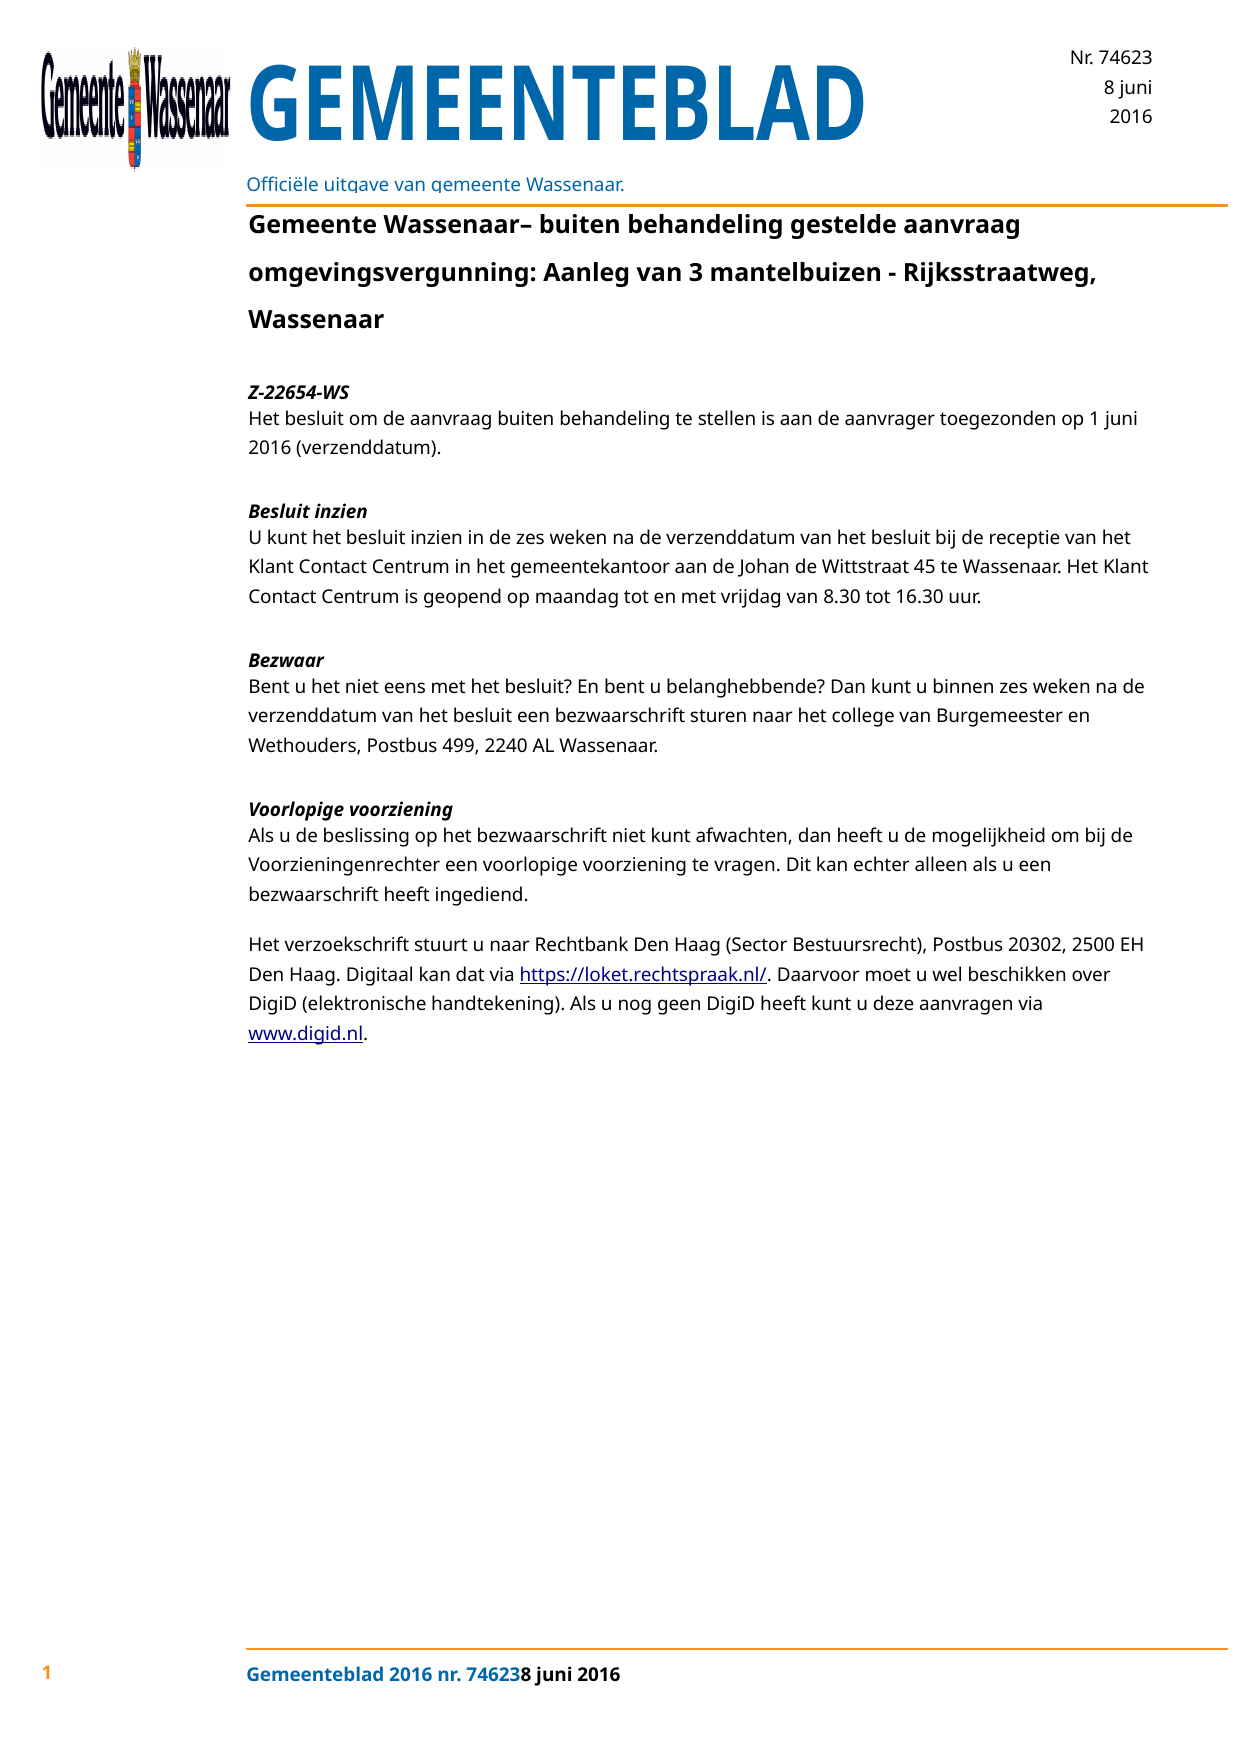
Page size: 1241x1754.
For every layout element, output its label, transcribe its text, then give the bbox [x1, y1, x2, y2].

text Besluit inzien [248, 498, 1152, 524]
text Het verzoekschrift stuurt u naar Rechtbank Den Haag (Sector Bestuursrecht), Postbus 20302, 2500 EH Den Haag. Digitaal kan dat via https://loket.rechtspraak.nl/. Daarvoor moet u wel beschikken over DigiD (elektronische handtekening). Als u nog geen DigiD heeft kunt u deze aanvragen via www.digid.nl. [248, 931, 1152, 1046]
text Voorlopige voorziening [248, 796, 1152, 822]
text Als u de beslissing op het bezwaarschrift niet kunt afwachten, dan heeft u de mogelijkheid om bij de Voorzieningenrechter een voorlopige voorziening te vragen. Dit kan echter alleen als u een bezwaarschrift heeft ingediend. [248, 822, 1152, 907]
text Bezwaar [248, 647, 1152, 673]
text Z-22654-WS [248, 379, 1152, 405]
text U kunt het besluit inzien in de zes weken na de verzenddatum van het besluit bij de receptie van het Klant Contact Centrum in het gemeentekantoor aan de Johan de Wittstraat 45 te Wassenaar. Het Klant Contact Centrum is geopend op maandag tot en met vrijdag van 8.30 tot 16.30 uur. [248, 524, 1152, 609]
text Gemeente Wassenaar– buiten behandeling gestelde aanvraag omgevingsvergunning: Aanleg van 3 mantelbuizen - Rijksstraatweg, Wassenaar [248, 207, 1152, 336]
text Het besluit om de aanvraag buiten behandeling te stellen is aan de aanvrager toegezonden op 1 juni 2016 (verzenddatum). [248, 405, 1152, 460]
text Bent u het niet eens met het besluit? En bent u belanghebbende? Dan kunt u binnen zes weken na de verzenddatum van het besluit een bezwaarschrift sturen naar het college van Burgemeester en Wethouders, Postbus 499, 2240 AL Wassenaar. [248, 673, 1152, 758]
picture [41, 47, 231, 172]
